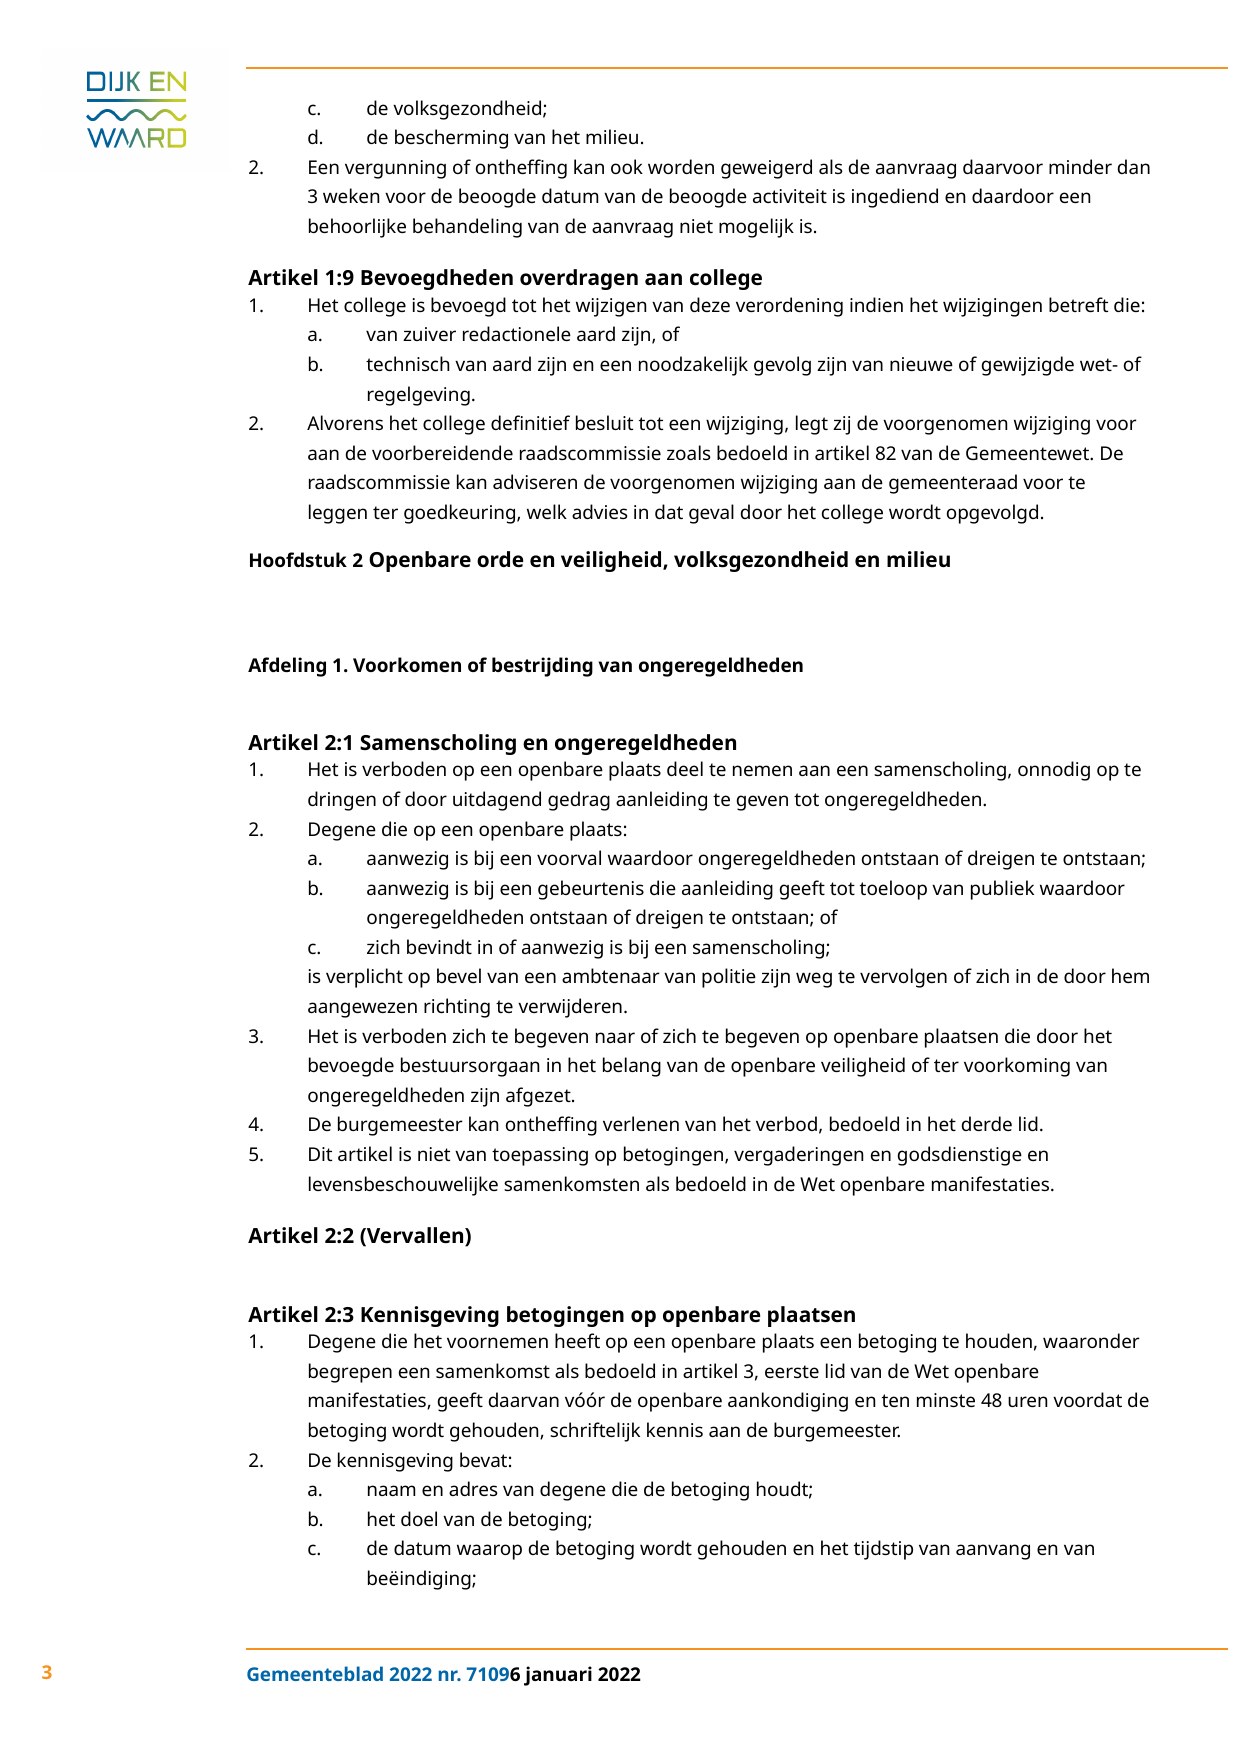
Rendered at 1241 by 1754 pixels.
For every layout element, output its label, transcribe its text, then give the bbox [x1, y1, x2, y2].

list Alvorens het college definitief besluit tot een wijziging, legt zij de voorgenomen wijziging voor aan de voorbereidende raadscommissie zoals bedoeld in artikel 82 van de Gemeentewet. De raadscommissie kan adviseren de voorgenomen wijziging aan de gemeenteraad voor te leggen ter goedkeuring, welk advies in dat geval door het college wordt opgevolgd. [248, 410, 1152, 525]
list Een vergunning of ontheffing kan ook worden geweigerd als de aanvraag daarvoor minder dan 3 weken voor de beoogde datum van de beoogde activiteit is ingediend en daardoor een behoorlijke behandeling van de aanvraag niet mogelijk is. [248, 154, 1152, 239]
text Hoofdstuk 2 Openbare orde en veiligheid, volksgezondheid en milieu [248, 545, 1152, 573]
list Degene die het voornemen heeft op een openbare plaats een betoging te houden, waaronder begrepen een samenkomst als bedoeld in artikel 3, eerste lid van de Wet openbare manifestaties, geeft daarvan vóór de openbare aankondiging en ten minste 48 uren voordat de betoging wordt gehouden, schriftelijk kennis aan de burgemeester. [248, 1328, 1152, 1443]
list Dit artikel is niet van toepassing op betogingen, vergaderingen en godsdienstige en levensbeschouwelijke samenkomsten als bedoeld in de Wet openbare manifestaties. [248, 1141, 1152, 1196]
list zich bevindt in of aanwezig is bij een samenscholing; [307, 934, 1152, 960]
list naam en adres van degene die de betoging houdt; [307, 1476, 1152, 1502]
text Artikel 2:3 Kennisgeving betogingen op openbare plaatsen [248, 1300, 1152, 1328]
list Degene die op een openbare plaats: [248, 816, 1152, 841]
picture [41, 47, 231, 172]
list Het is verboden op een openbare plaats deel te nemen aan een samenscholing, onnodig op te dringen of door uitdagend gedrag aanleiding te geven tot ongeregeldheden. [248, 757, 1152, 812]
list de volksgezondheid; [307, 95, 1152, 121]
text Artikel 2:1 Samenscholing en ongeregeldheden [248, 728, 1152, 757]
text Artikel 1:9 Bevoegdheden overdragen aan college [248, 263, 1152, 292]
list is verplicht op bevel van een ambtenaar van politie zijn weg te vervolgen of zich in de door hem aangewezen richting te verwijderen. [248, 964, 1152, 1019]
text Artikel 2:2 (Vervallen) [248, 1221, 1152, 1249]
list De kennisgeving bevat: [248, 1447, 1152, 1472]
list aanwezig is bij een gebeurtenis die aanleiding geeft tot toeloop van publiek waardoor ongeregeldheden ontstaan of dreigen te ontstaan; of [307, 875, 1152, 930]
text Afdeling 1. Voorkomen of bestrijding van ongeregeldheden [248, 652, 1152, 678]
list de bescherming van het milieu. [307, 124, 1152, 150]
list Het college is bevoegd tot het wijzigen van deze verordening indien het wijzigingen betreft die: [248, 292, 1152, 318]
list Het is verboden zich te begeven naar of zich te begeven op openbare plaatsen die door het bevoegde bestuursorgaan in het belang van de openbare veiligheid of ter voorkoming van ongeregeldheden zijn afgezet. [248, 1023, 1152, 1108]
list technisch van aard zijn en een noodzakelijk gevolg zijn van nieuwe of gewijzigde wet- of regelgeving. [307, 351, 1152, 406]
list de datum waarop de betoging wordt gehouden en het tijdstip van aanvang en van beëindiging; [307, 1536, 1152, 1591]
list De burgemeester kan ontheffing verlenen van het verbod, bedoeld in het derde lid. [248, 1112, 1152, 1137]
list van zuiver redactionele aard zijn, of [307, 322, 1152, 347]
list aanwezig is bij een voorval waardoor ongeregeldheden ontstaan of dreigen te ontstaan; [307, 845, 1152, 871]
list het doel van de betoging; [307, 1506, 1152, 1532]
